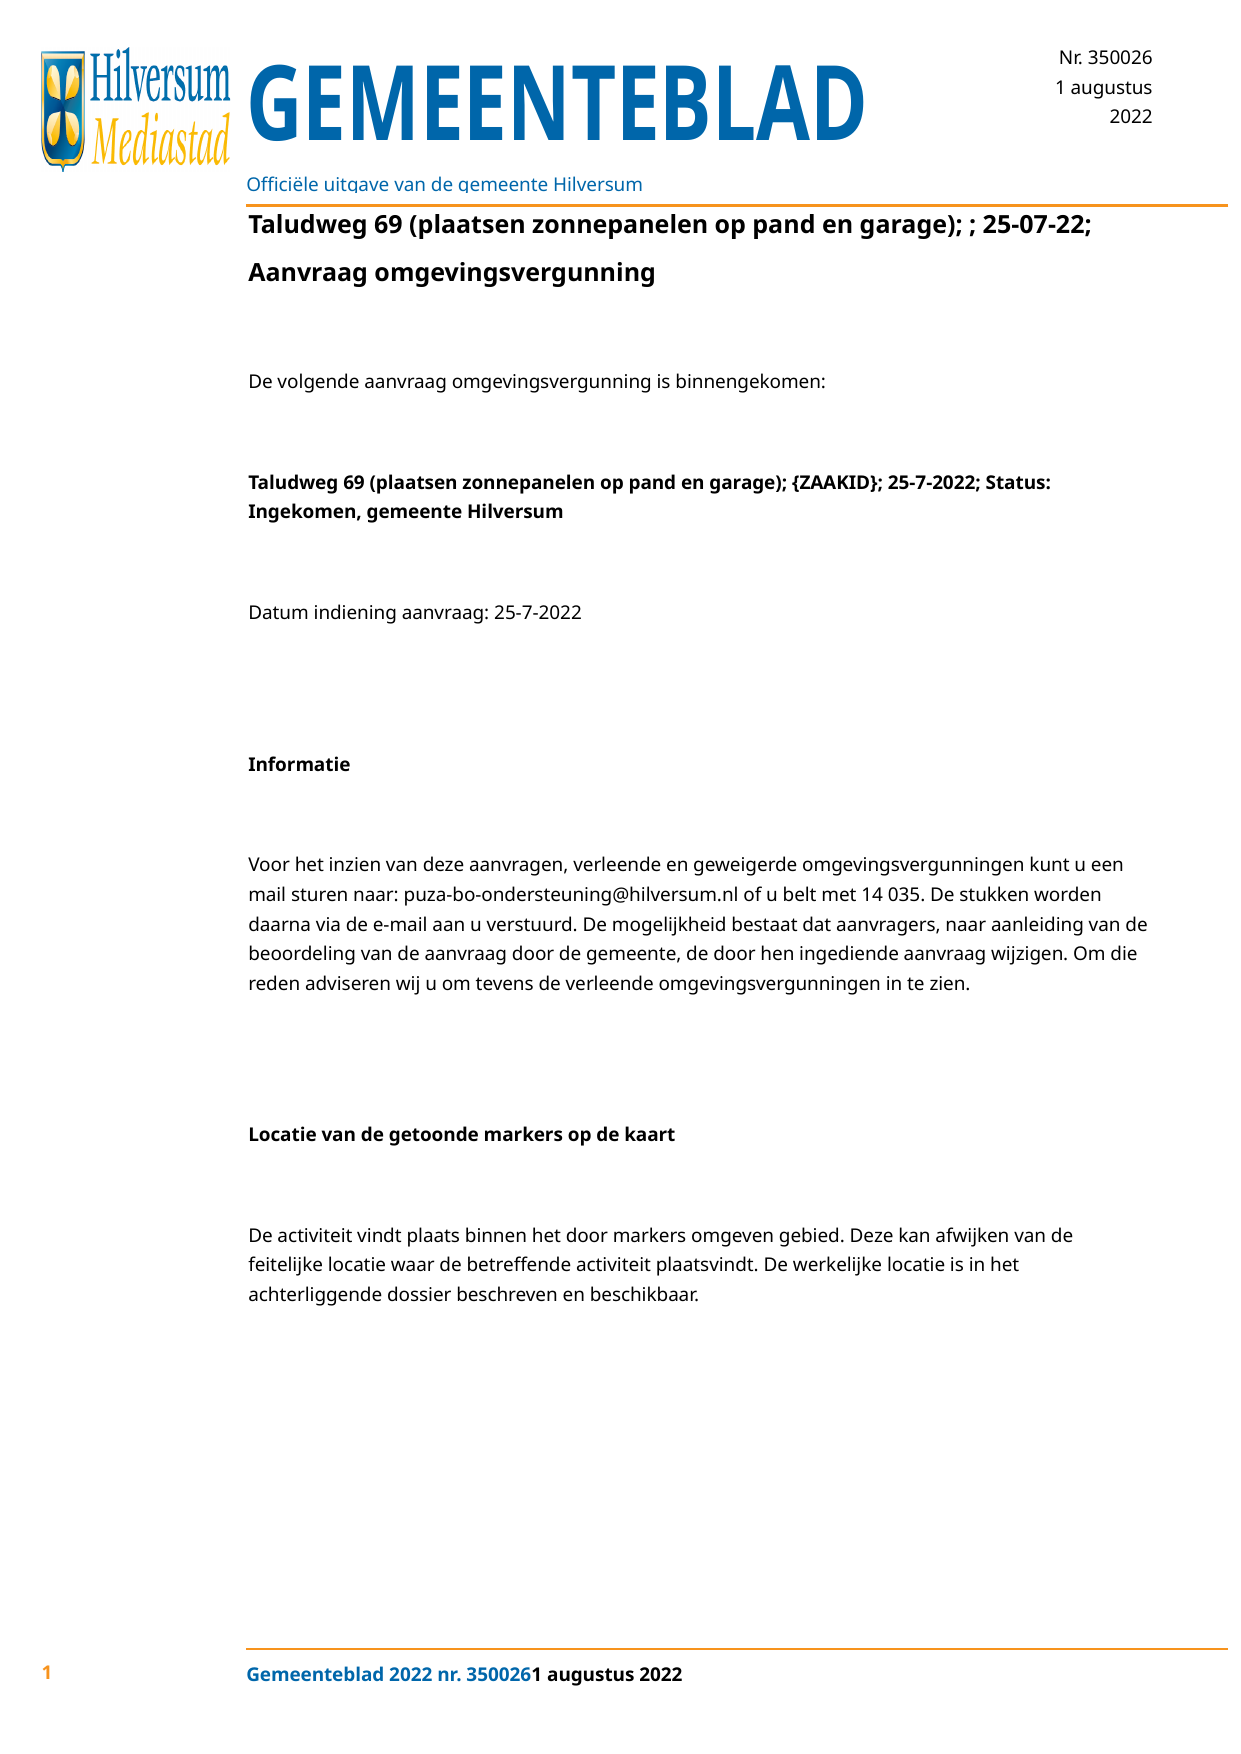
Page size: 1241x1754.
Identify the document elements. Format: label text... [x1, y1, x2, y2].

text De activiteit vindt plaats binnen het door markers omgeven gebied. Deze kan afwijken van de feitelijke locatie waar de betreffende activiteit plaatsvindt. De werkelijke locatie is in het achterliggende dossier beschreven en beschikbaar. [248, 1222, 1152, 1307]
text De volgende aanvraag omgevingsvergunning is binnengekomen: [248, 368, 1152, 394]
text Informatie [248, 751, 1152, 777]
text Taludweg 69 (plaatsen zonnepanelen op pand en garage); {ZAAKID}; 25-7-2022; Status: Ingekomen, gemeente Hilversum [248, 469, 1152, 524]
text Datum indiening aanvraag: 25-7-2022 [248, 599, 1152, 625]
text Voor het inzien van deze aanvragen, verleende en geweigerde omgevingsvergunningen kunt u een mail sturen naar: puza-bo-ondersteuning@hilversum.nl of u belt met 14 035. De stukken worden daarna via de e-mail aan u verstuurd. De mogelijkheid bestaat dat aanvragers, naar aanleiding van de beoordeling van de aanvraag door de gemeente, de door hen ingediende aanvraag wijzigen. Om die reden adviseren wij u om tevens de verleende omgevingsvergunningen in te zien. [248, 852, 1152, 996]
text Taludweg 69 (plaatsen zonnepanelen op pand en garage); ; 25-07-22; Aanvraag omgevingsvergunning [248, 207, 1152, 288]
picture [41, 47, 231, 172]
text Locatie van de getoonde markers op de kaart [248, 1121, 1152, 1147]
